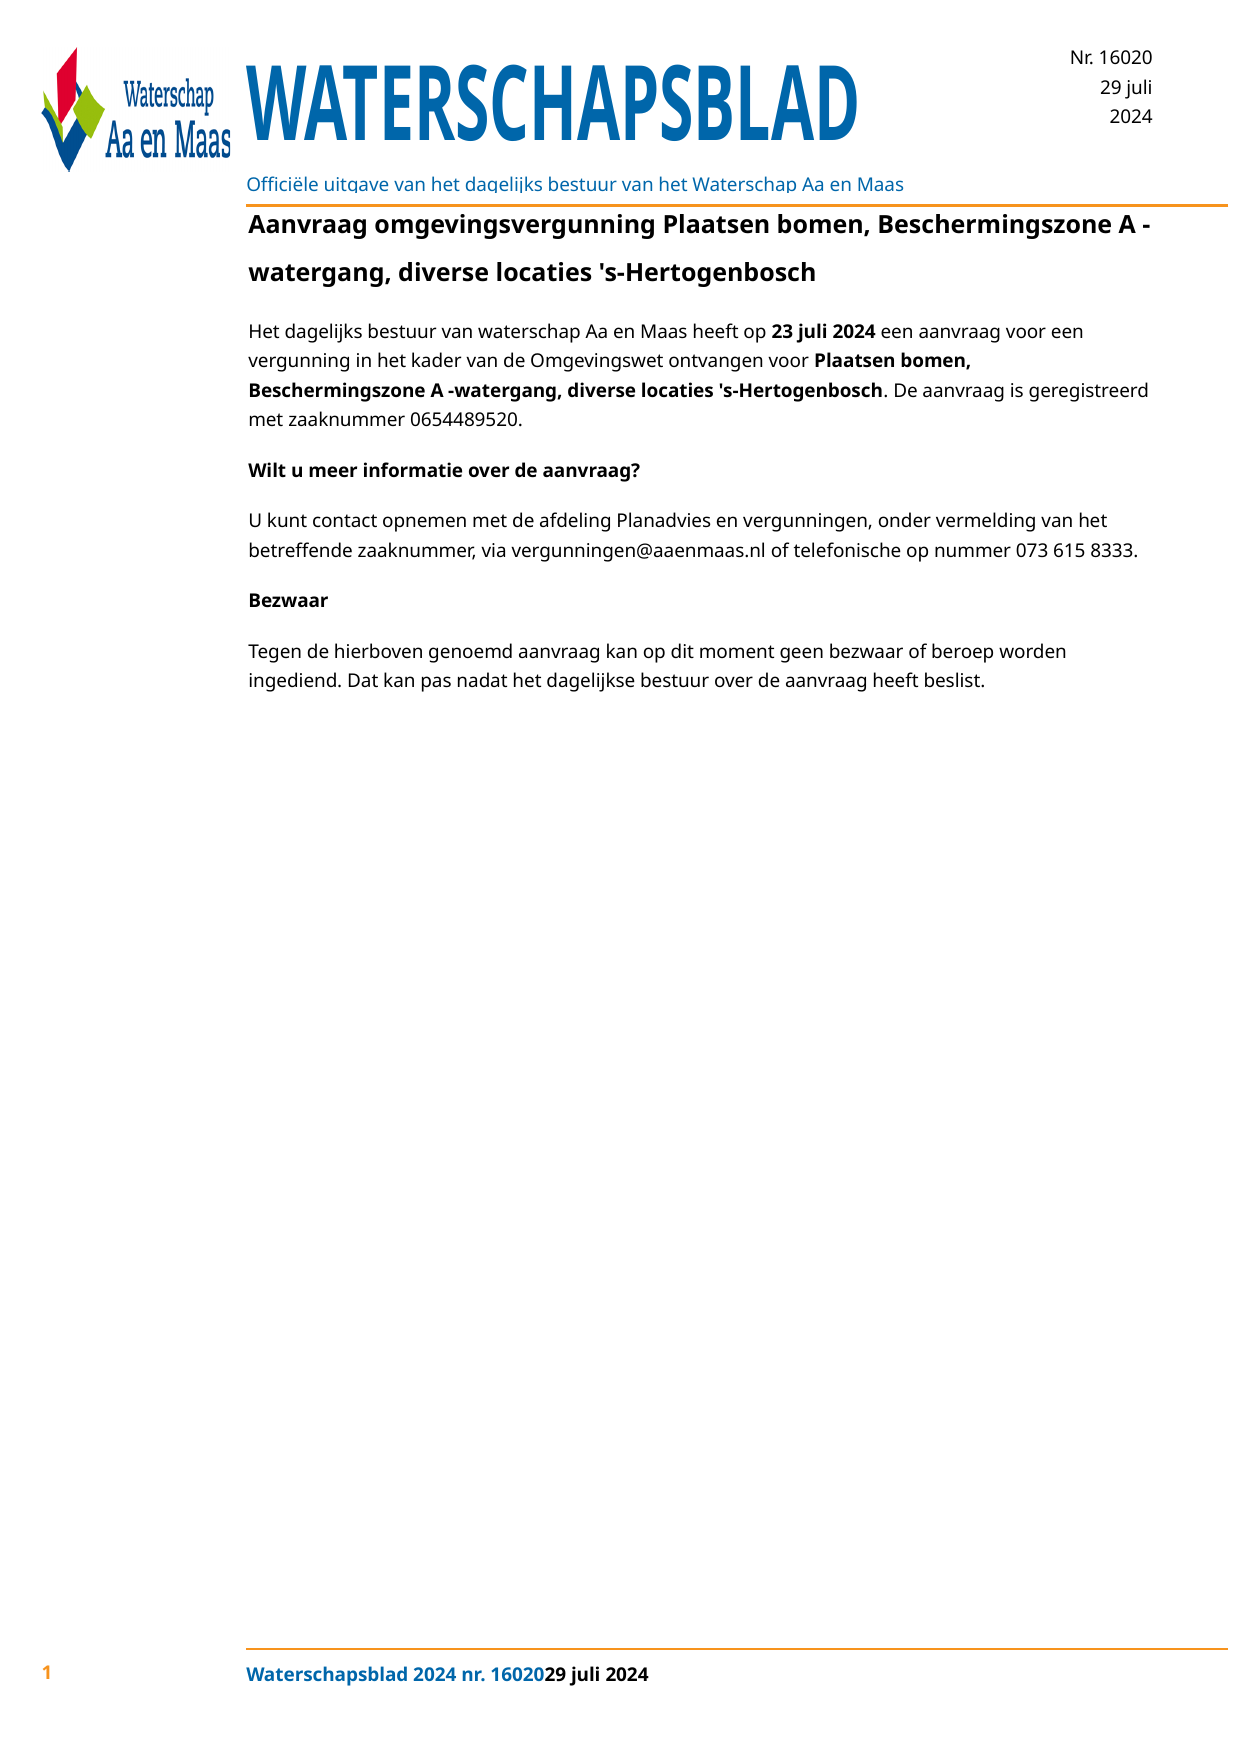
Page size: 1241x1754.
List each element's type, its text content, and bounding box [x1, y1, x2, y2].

text Het dagelijks bestuur van waterschap Aa en Maas heeft op 23 juli 2024 een aanvraag voor een vergunning in het kader van de Omgevingswet ontvangen voor Plaatsen bomen, Beschermingszone A -watergang, diverse locaties 's-Hertogenbosch. De aanvraag is geregistreerd met zaaknummer 0654489520. [248, 318, 1152, 432]
text Tegen de hierboven genoemd aanvraag kan op dit moment geen bezwaar of beroep worden ingediend. Dat kan pas nadat het dagelijkse bestuur over de aanvraag heeft beslist. [248, 638, 1152, 693]
text Aanvraag omgevingsvergunning Plaatsen bomen, Beschermingszone A -watergang, diverse locaties 's-Hertogenbosch [248, 207, 1152, 288]
text Wilt u meer informatie over de aanvraag? [248, 457, 1152, 483]
picture [41, 47, 231, 172]
text U kunt contact opnemen met de afdeling Planadvies en vergunningen, onder vermelding van het betreffende zaaknummer, via vergunningen@aaenmaas.nl of telefonische op nummer 073 615 8333. [248, 507, 1152, 563]
text Bezwaar [248, 587, 1152, 613]
